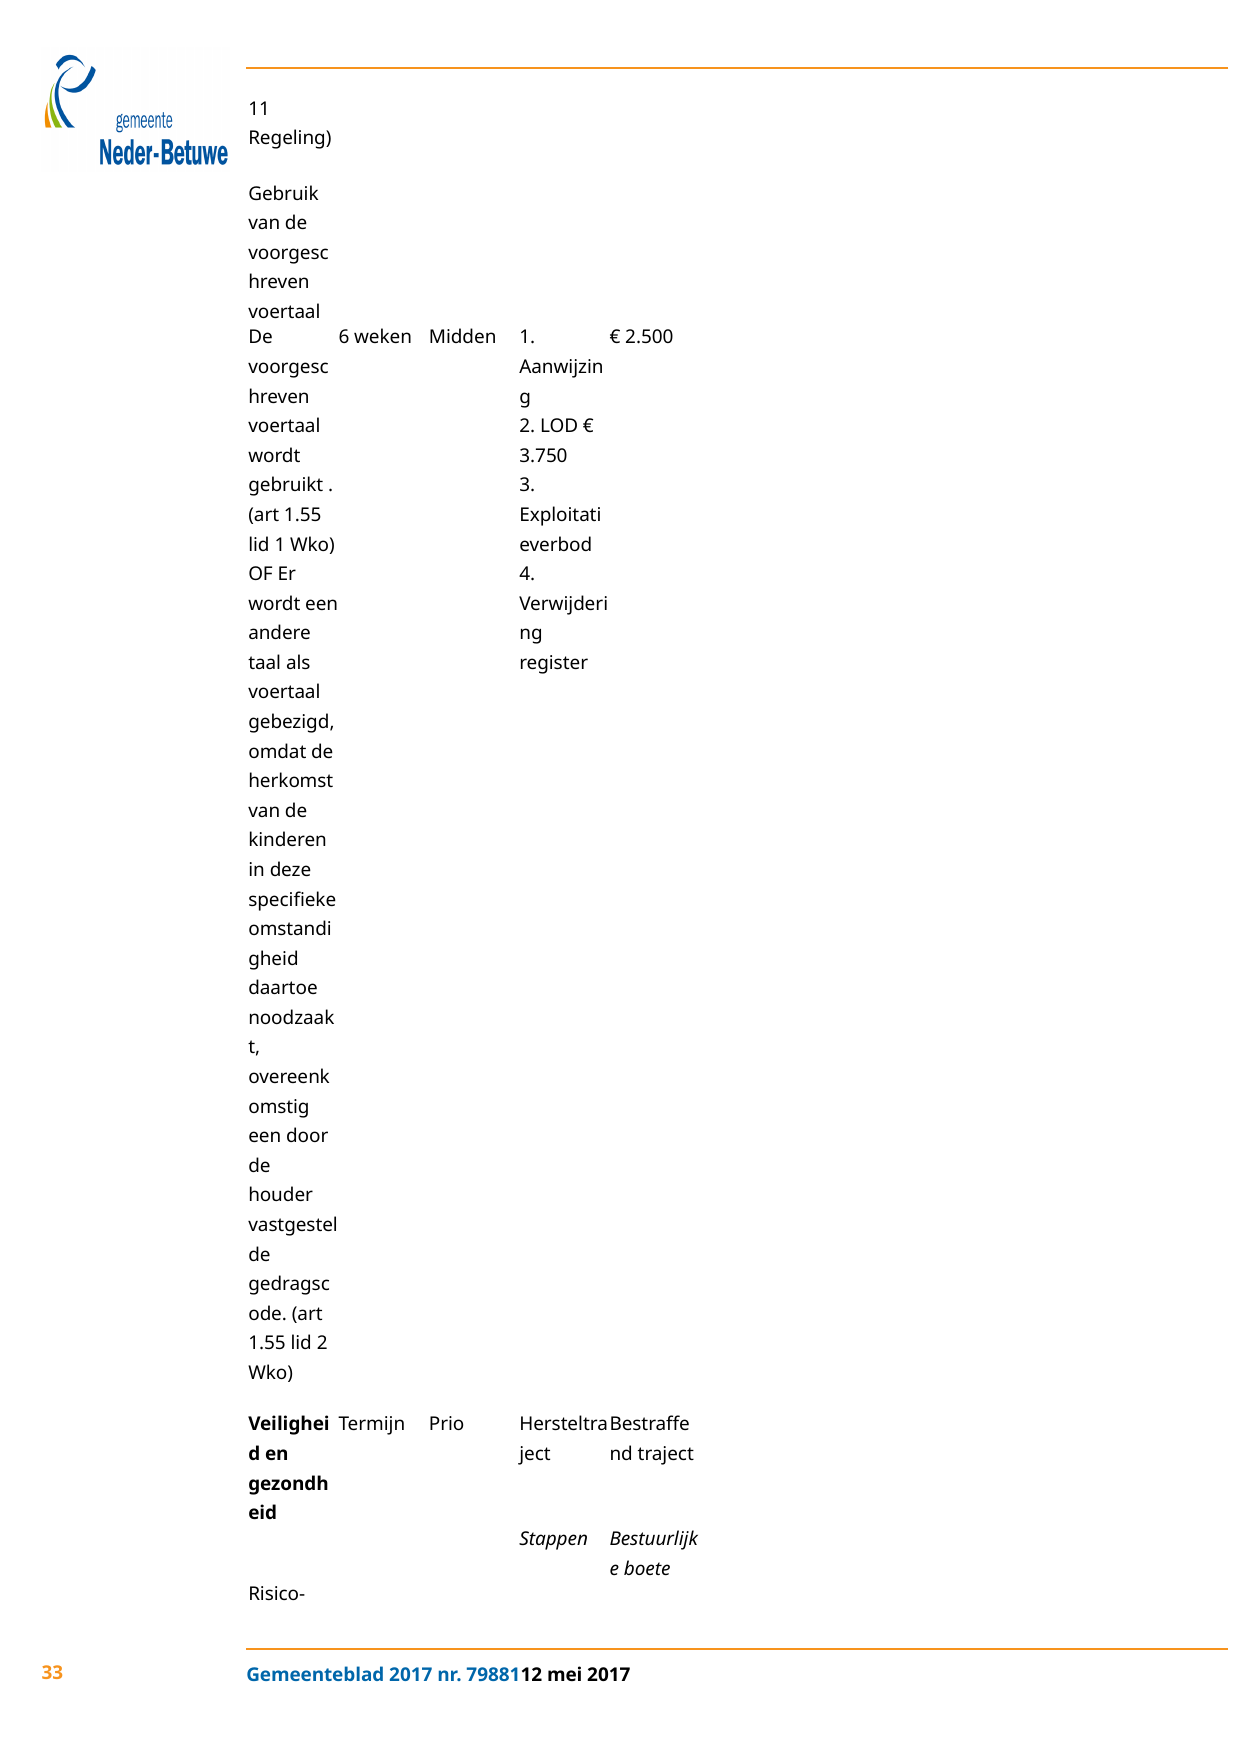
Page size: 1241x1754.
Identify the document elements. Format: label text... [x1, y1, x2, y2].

table_cell [519, 95, 609, 180]
table_cell [519, 1385, 609, 1411]
table_cell 11 Regeling) [248, 95, 338, 180]
table_cell Veiligheid en gezondheid [248, 1411, 338, 1525]
table_cell Midden [429, 324, 519, 1385]
table_cell Risico- [248, 1580, 338, 1606]
table_cell Bestraffend traject [609, 1411, 700, 1525]
table_cell [609, 1385, 700, 1411]
table_cell Stappen [519, 1525, 609, 1580]
table_cell [338, 95, 429, 180]
table_cell [248, 1525, 338, 1580]
table_cell De voorgeschreven voertaal wordt gebruikt .(art 1.55 lid 1 Wko) OF Er wordt een andere taal als voertaal gebezigd, omdat de herkomst van de kinderen in deze specifieke omstandigheid daartoe noodzaakt, overeenkomstig een door de houder vastgestelde gedragscode. (art 1.55 lid 2 Wko) [248, 324, 338, 1385]
table_cell [429, 1385, 519, 1411]
table_cell Bestuurlijke boete [609, 1525, 700, 1580]
table_cell Termijn [338, 1411, 429, 1525]
table_cell € 2.500 [609, 324, 700, 1385]
table_cell [338, 1385, 429, 1411]
table_cell 6 weken [338, 324, 429, 1385]
table_cell 1. Aanwijzing 2. LOD € 3.750 3. Exploitatieverbod 4. Verwijdering register [519, 324, 609, 1385]
picture [41, 47, 231, 172]
table_cell Gebruik van de voorgeschreven voertaal [248, 180, 338, 324]
table_cell [429, 1525, 519, 1580]
table_cell Hersteltraject [519, 1411, 609, 1525]
table_cell Prio [429, 1411, 519, 1525]
table_cell [248, 1385, 338, 1411]
table_cell [338, 1525, 429, 1580]
table_cell [429, 95, 519, 180]
table_cell [609, 95, 700, 180]
